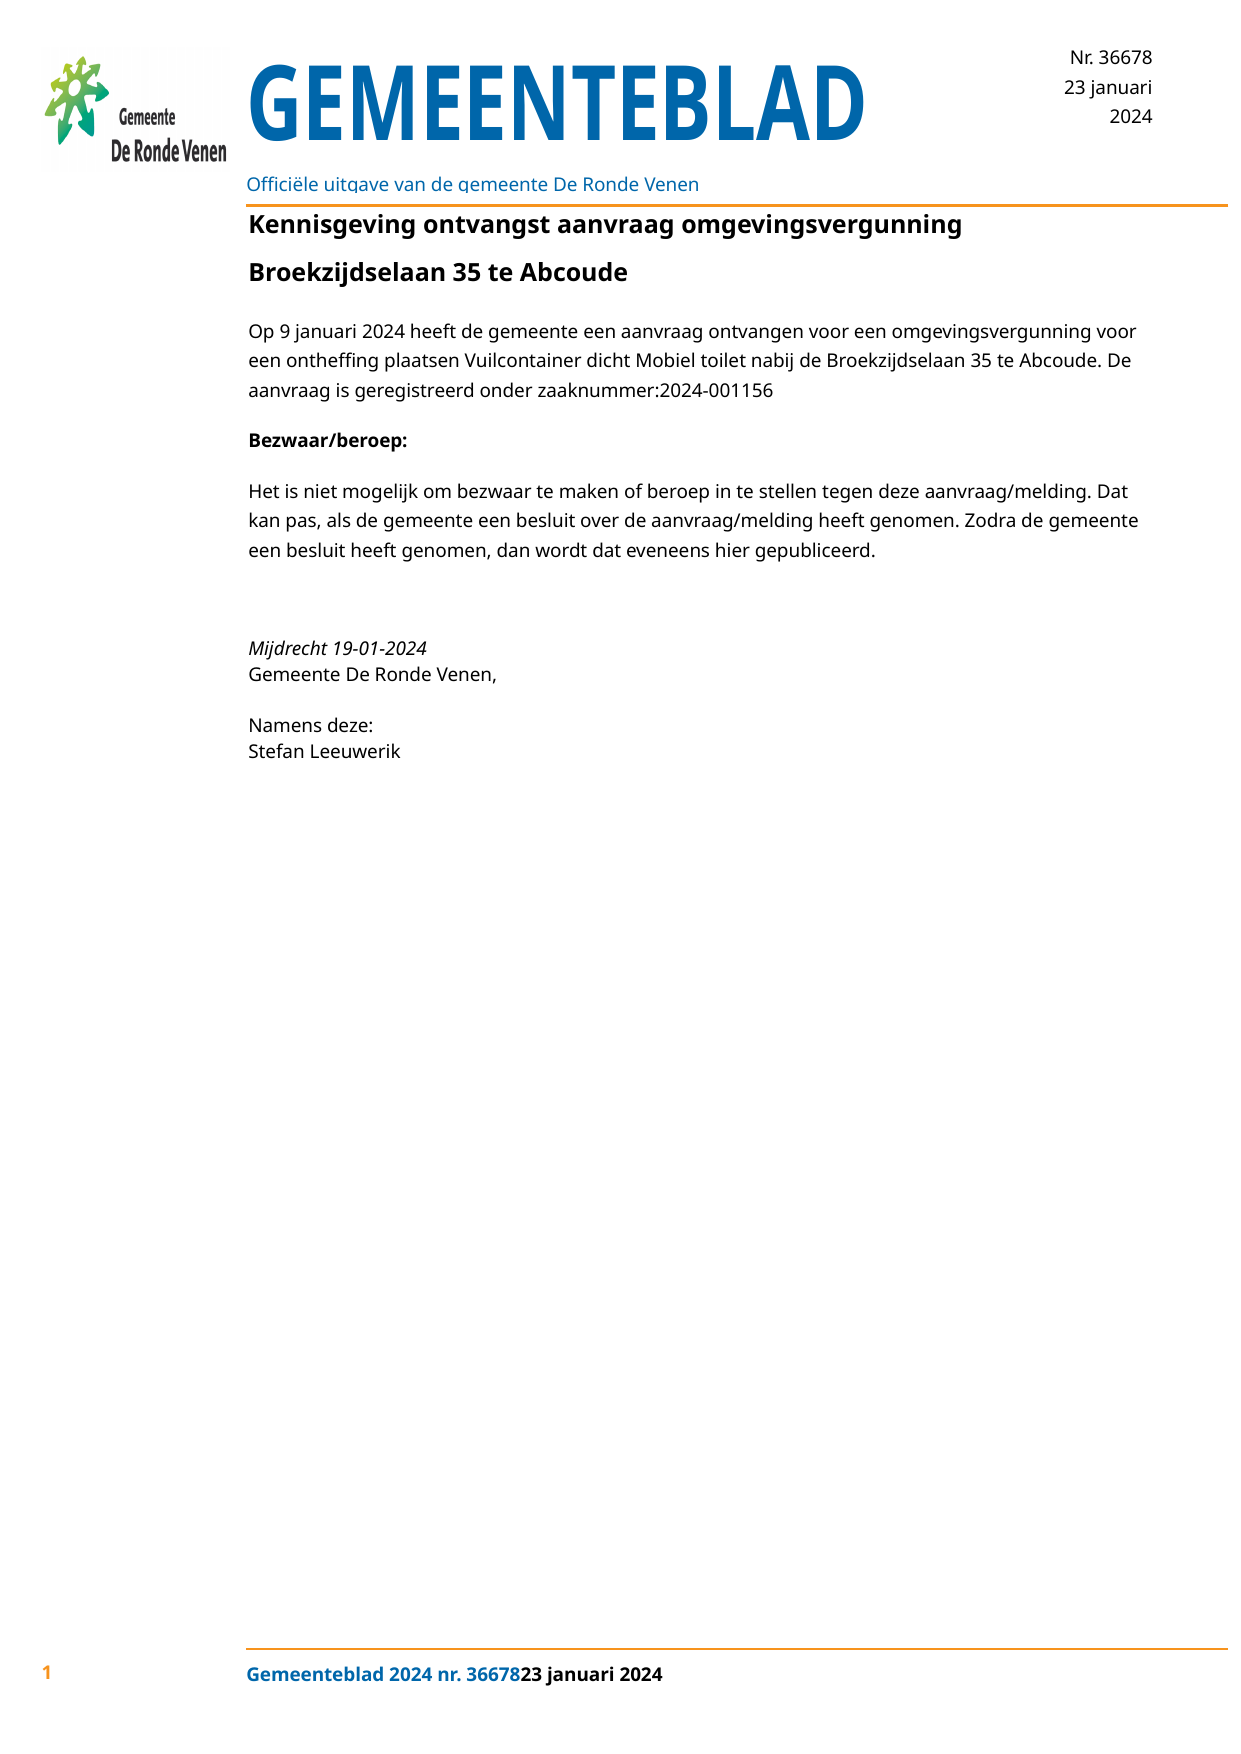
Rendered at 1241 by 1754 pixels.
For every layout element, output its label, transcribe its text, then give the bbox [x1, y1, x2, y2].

picture [41, 47, 231, 172]
text Het is niet mogelijk om bezwaar te maken of beroep in te stellen tegen deze aanvraag/melding. Dat kan pas, als de gemeente een besluit over de aanvraag/melding heeft genomen. Zodra de gemeente een besluit heeft genomen, dan wordt dat eveneens hier gepubliceerd. [248, 478, 1152, 563]
text Gemeente De Ronde Venen, [248, 661, 1152, 687]
text Op 9 januari 2024 heeft de gemeente een aanvraag ontvangen voor een omgevingsvergunning voor een ontheffing plaatsen Vuilcontainer dicht Mobiel toilet nabij de Broekzijdselaan 35 te Abcoude. De aanvraag is geregistreerd onder zaaknummer:2024-001156 [248, 318, 1152, 403]
text Kennisgeving ontvangst aanvraag omgevingsvergunning Broekzijdselaan 35 te Abcoude [248, 207, 1152, 288]
text Stefan Leeuwerik [248, 738, 1152, 764]
text Bezwaar/beroep: [248, 427, 1152, 453]
text Mijdrecht 19-01-2024 [248, 635, 1152, 661]
text Namens deze: [248, 712, 1152, 738]
